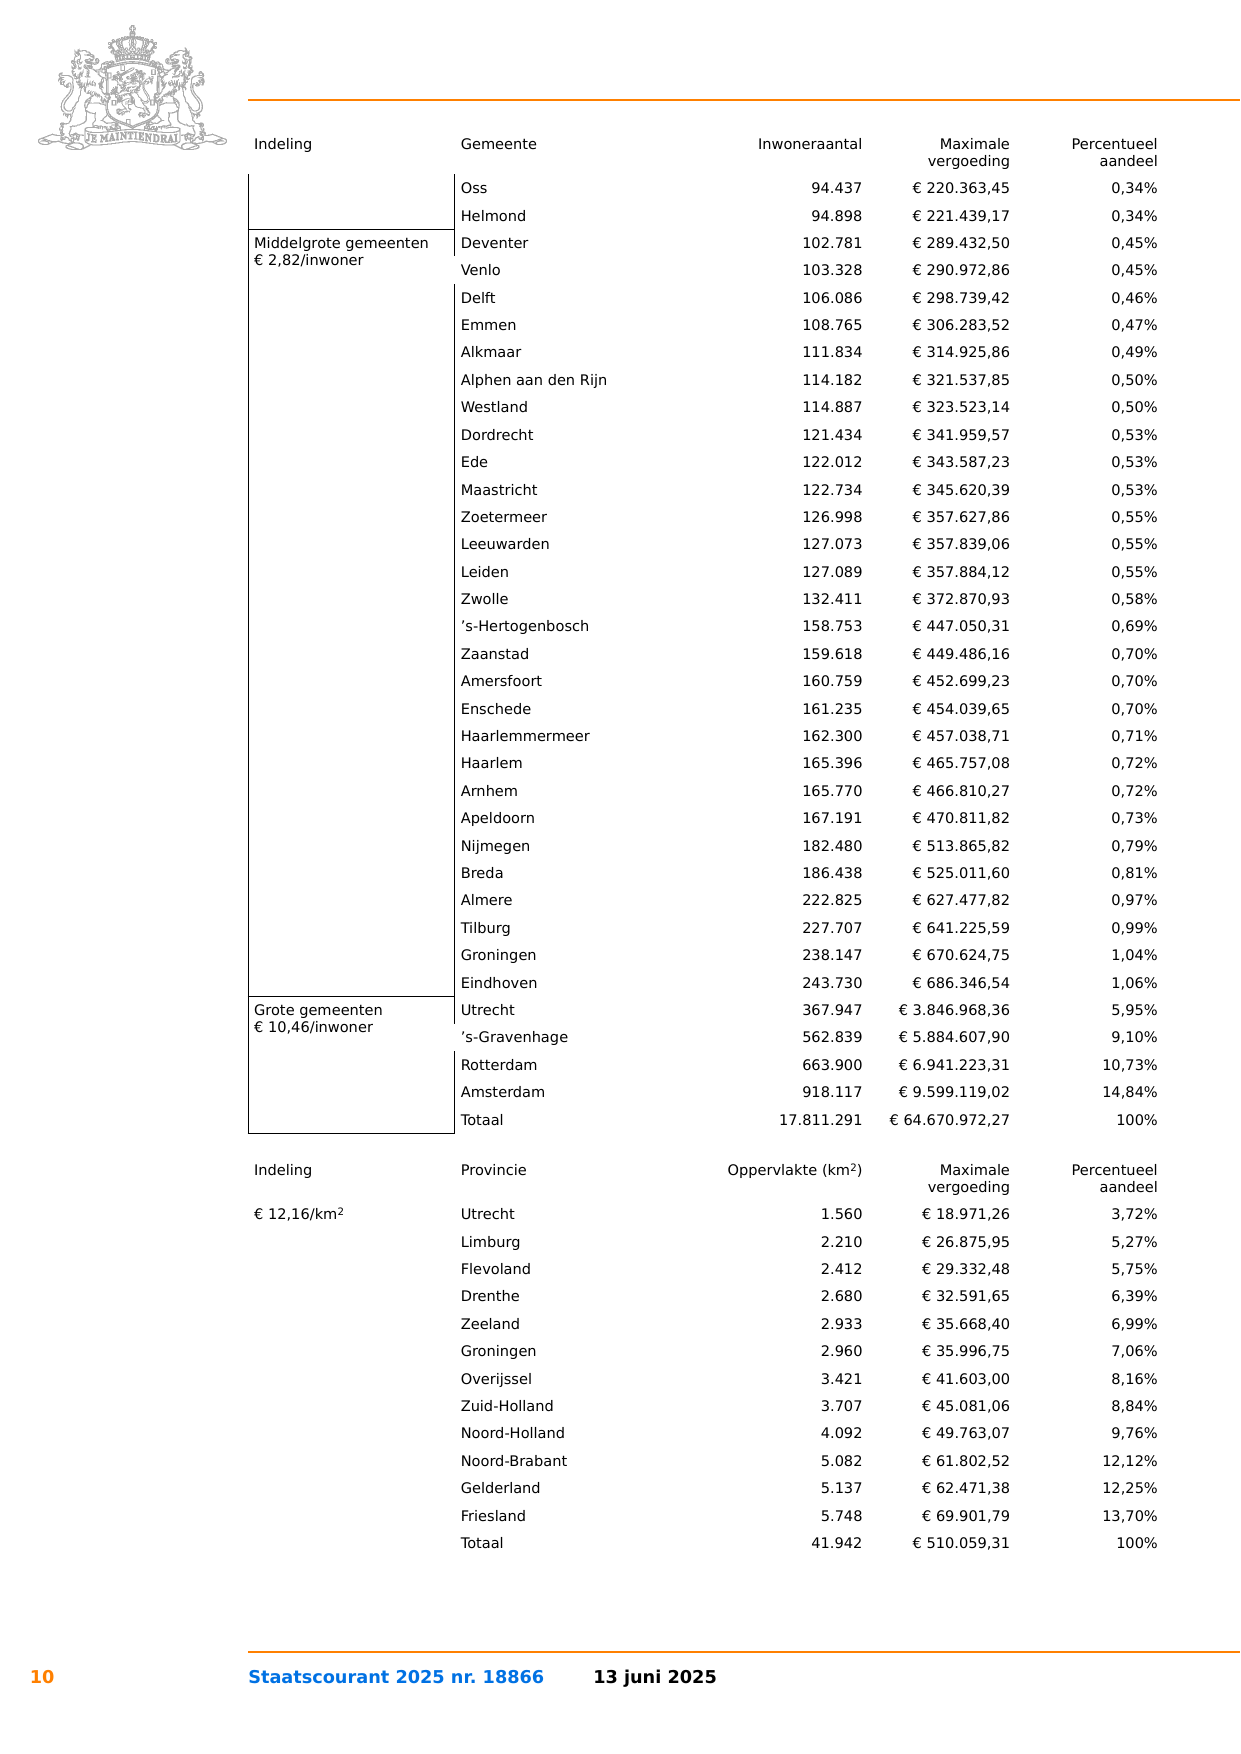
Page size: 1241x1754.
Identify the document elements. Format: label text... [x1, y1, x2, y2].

table_cell [249, 941, 454, 969]
table_cell [249, 284, 454, 311]
table_cell 126.998 [721, 504, 868, 530]
table_cell [249, 448, 454, 476]
table_cell Noord-Holland [455, 1421, 720, 1447]
table_cell [249, 804, 454, 832]
table_header Gemeente [455, 131, 720, 174]
table_cell 367.947 [721, 997, 868, 1023]
table_cell [249, 750, 454, 777]
table_cell [249, 202, 454, 229]
table_cell 0,70% [1016, 669, 1163, 695]
table_cell € 290.972,86 [869, 258, 1015, 284]
table_cell 2.210 [721, 1229, 868, 1255]
picture [38, 25, 227, 150]
table_cell 165.396 [721, 751, 868, 777]
table_cell Helmond [455, 203, 720, 229]
table_cell € 343.587,23 [869, 449, 1015, 476]
table_cell 8,84% [1016, 1393, 1163, 1419]
table_cell 127.089 [721, 559, 868, 585]
table_cell 127.073 [721, 531, 868, 558]
table_cell 222.825 [721, 888, 868, 914]
table_cell 162.300 [721, 723, 868, 749]
table_header Provincie [455, 1157, 720, 1200]
table_cell € 357.884,12 [869, 559, 1015, 585]
table_cell 159.618 [721, 641, 868, 667]
table_cell 0,70% [1016, 641, 1163, 667]
table_cell Friesland [455, 1503, 720, 1529]
table_cell 6,39% [1016, 1284, 1163, 1310]
table_cell 0,53% [1016, 449, 1163, 476]
table_cell 0,50% [1016, 395, 1163, 421]
table_header Indeling [249, 131, 454, 174]
table_cell € 314.925,86 [869, 340, 1015, 366]
table_cell 100% [1016, 1530, 1163, 1557]
table_cell 0,79% [1016, 833, 1163, 859]
table_cell 182.480 [721, 833, 868, 859]
table_header Maximale vergoeding [869, 1157, 1015, 1200]
table_cell [249, 503, 454, 530]
table_cell € 64.670.972,27 [869, 1107, 1015, 1133]
table_cell Grote gemeenten € 10,46/inwoner [249, 997, 454, 1051]
table_cell 0,53% [1016, 477, 1163, 503]
table_cell 0,55% [1016, 531, 1163, 558]
table_header Maximale vergoeding [869, 131, 1015, 174]
table_cell 0,69% [1016, 614, 1163, 640]
table_cell € 29.332,48 [869, 1256, 1015, 1283]
table_cell € 35.996,75 [869, 1339, 1015, 1365]
table_cell Amersfoort [455, 669, 720, 695]
table_cell Venlo [455, 258, 720, 284]
table_cell Alphen aan den Rijn [455, 367, 720, 393]
table_cell Noord-Brabant [455, 1448, 720, 1474]
table_cell Deventer [455, 230, 720, 256]
table_cell 14,84% [1016, 1079, 1163, 1106]
table_cell € 447.050,31 [869, 614, 1015, 640]
table_cell € 62.471,38 [869, 1475, 1015, 1502]
table_cell € 627.477,82 [869, 888, 1015, 914]
table_cell [249, 421, 454, 448]
table_header Indeling [249, 1157, 454, 1200]
table_cell [249, 394, 454, 421]
table_cell [249, 530, 454, 558]
table_cell Zwolle [455, 586, 720, 613]
table_cell € 3.846.968,36 [869, 997, 1015, 1023]
table_cell 161.235 [721, 696, 868, 722]
table_cell Amsterdam [455, 1079, 720, 1106]
table_cell 1.560 [721, 1201, 868, 1228]
table_cell Flevoland [455, 1256, 720, 1283]
table_cell 0,71% [1016, 723, 1163, 749]
table_cell € 457.038,71 [869, 723, 1015, 749]
table_cell [249, 887, 454, 914]
table_cell 0,97% [1016, 888, 1163, 914]
table_cell Nijmegen [455, 833, 720, 859]
table_cell 227.707 [721, 915, 868, 941]
table_cell ’s-Hertogenbosch [455, 614, 720, 640]
table_cell 0,46% [1016, 285, 1163, 311]
table_cell 0,49% [1016, 340, 1163, 366]
table_cell Emmen [455, 312, 720, 339]
table_cell 0,72% [1016, 751, 1163, 777]
table_cell 12,12% [1016, 1448, 1163, 1474]
table_cell 1,06% [1016, 970, 1163, 996]
table_cell 5,95% [1016, 997, 1163, 1023]
table_cell 5.748 [721, 1503, 868, 1529]
table_cell 160.759 [721, 669, 868, 695]
table_cell 2.933 [721, 1311, 868, 1337]
table_cell [249, 339, 454, 366]
table_cell € 357.839,06 [869, 531, 1015, 558]
table_cell [249, 668, 454, 695]
table_cell 0,53% [1016, 422, 1163, 448]
table_cell Ede [455, 449, 720, 476]
table_header Inwoneraantal [721, 131, 868, 174]
table_cell [249, 585, 454, 613]
table_cell Leeuwarden [455, 531, 720, 558]
table_cell € 323.523,14 [869, 395, 1015, 421]
table_cell Utrecht [455, 1201, 720, 1228]
table_cell Haarlem [455, 751, 720, 777]
table_cell 0,45% [1016, 230, 1163, 256]
table_cell 243.730 [721, 970, 868, 996]
table_cell 5.082 [721, 1448, 868, 1474]
table_cell [249, 722, 454, 749]
table_cell Limburg [455, 1229, 720, 1255]
table_cell Rotterdam [455, 1052, 720, 1078]
table_cell 5,75% [1016, 1256, 1163, 1283]
table_cell 0,47% [1016, 312, 1163, 339]
table_cell € 306.283,52 [869, 312, 1015, 339]
table_cell 0,99% [1016, 915, 1163, 941]
table_cell 2.412 [721, 1256, 868, 1283]
table_cell 100% [1016, 1107, 1163, 1133]
table_cell Almere [455, 888, 720, 914]
table_cell Zeeland [455, 1311, 720, 1337]
table_cell [249, 969, 454, 996]
table_cell 0,55% [1016, 559, 1163, 585]
table_cell Apeldoorn [455, 805, 720, 832]
table_cell € 220.363,45 [869, 175, 1015, 202]
table_cell [249, 832, 454, 859]
table_cell 3,72% [1016, 1201, 1163, 1228]
table_cell 17.811.291 [721, 1107, 868, 1133]
table_cell € 357.627,86 [869, 504, 1015, 530]
table_cell [249, 777, 454, 804]
table_cell Dordrecht [455, 422, 720, 448]
table_cell € 69.901,79 [869, 1503, 1015, 1529]
table_cell 6,99% [1016, 1311, 1163, 1337]
table_cell Leiden [455, 559, 720, 585]
table_cell [249, 1106, 454, 1133]
table_cell 1,04% [1016, 943, 1163, 969]
table_cell 3.421 [721, 1366, 868, 1392]
table_cell € 641.225,59 [869, 915, 1015, 941]
table_cell [249, 476, 454, 503]
table_cell Zaanstad [455, 641, 720, 667]
table_cell 9,76% [1016, 1421, 1163, 1447]
table_cell [249, 1530, 454, 1557]
table_cell Gelderland [455, 1475, 720, 1502]
table_cell [249, 613, 454, 640]
table_cell 165.770 [721, 778, 868, 804]
table_header Percentueel aandeel [1016, 131, 1163, 174]
table_cell 12,25% [1016, 1475, 1163, 1502]
table_cell 2.960 [721, 1339, 868, 1365]
table_cell Alkmaar [455, 340, 720, 366]
table_cell € 18.971,26 [869, 1201, 1015, 1228]
table_cell [249, 1051, 454, 1078]
table_cell 0,55% [1016, 504, 1163, 530]
table_cell € 221.439,17 [869, 203, 1015, 229]
table_cell € 525.011,60 [869, 860, 1015, 887]
table_cell 7,06% [1016, 1339, 1163, 1365]
table_cell 0,73% [1016, 805, 1163, 832]
table_cell Groningen [455, 1339, 720, 1365]
table_cell 122.012 [721, 449, 868, 476]
table_cell € 61.802,52 [869, 1448, 1015, 1474]
table_cell 41.942 [721, 1530, 868, 1557]
table_cell € 321.537,85 [869, 367, 1015, 393]
table_cell [249, 640, 454, 667]
table_cell € 513.865,82 [869, 833, 1015, 859]
table_cell 121.434 [721, 422, 868, 448]
table_cell € 26.875,95 [869, 1229, 1015, 1255]
table_cell € 372.870,93 [869, 586, 1015, 613]
table_cell Eindhoven [455, 970, 720, 996]
table_cell 0,34% [1016, 175, 1163, 202]
table_cell Totaal [455, 1107, 720, 1133]
table_header Oppervlakte (km2) [721, 1157, 868, 1200]
table_cell € 452.699,23 [869, 669, 1015, 695]
table_cell € 465.757,08 [869, 751, 1015, 777]
table_cell Drenthe [455, 1284, 720, 1310]
table_cell € 45.081,06 [869, 1393, 1015, 1419]
table_cell 2.680 [721, 1284, 868, 1310]
table_cell 114.182 [721, 367, 868, 393]
table_cell € 341.959,57 [869, 422, 1015, 448]
table_cell € 32.591,65 [869, 1284, 1015, 1310]
table_cell Utrecht [455, 997, 720, 1023]
table_cell 0,58% [1016, 586, 1163, 613]
table_cell € 686.346,54 [869, 970, 1015, 996]
table_cell 0,70% [1016, 696, 1163, 722]
table_cell Tilburg [455, 915, 720, 941]
table_header Percentueel aandeel [1016, 1157, 1163, 1200]
table_cell 0,81% [1016, 860, 1163, 887]
table_cell 186.438 [721, 860, 868, 887]
table_cell 5,27% [1016, 1229, 1163, 1255]
table_cell Zuid-Holland [455, 1393, 720, 1419]
table_cell 5.137 [721, 1475, 868, 1502]
table_cell € 298.739,42 [869, 285, 1015, 311]
table_cell [249, 914, 454, 941]
table_cell Breda [455, 860, 720, 887]
table_cell [249, 1078, 454, 1106]
table_cell Oss [455, 175, 720, 202]
table_cell 94.437 [721, 175, 868, 202]
table_cell € 466.810,27 [869, 778, 1015, 804]
table_cell [249, 175, 454, 202]
table_cell € 670.624,75 [869, 943, 1015, 969]
table_cell Overijssel [455, 1366, 720, 1392]
table_cell € 470.811,82 [869, 805, 1015, 832]
table_cell [249, 695, 454, 722]
table_cell 0,45% [1016, 258, 1163, 284]
table_cell Middelgrote gemeenten € 2,82/inwoner [249, 230, 454, 284]
table_cell € 454.039,65 [869, 696, 1015, 722]
table_cell [249, 859, 454, 887]
table_cell 238.147 [721, 943, 868, 969]
table_cell € 9.599.119,02 [869, 1079, 1015, 1106]
table_cell € 5.884.607,90 [869, 1025, 1015, 1051]
table_cell 10,73% [1016, 1052, 1163, 1078]
table_cell 111.834 [721, 340, 868, 366]
table_cell Delft [455, 285, 720, 311]
table_cell Arnhem [455, 778, 720, 804]
table_cell Westland [455, 395, 720, 421]
table_cell 167.191 [721, 805, 868, 832]
table_cell € 35.668,40 [869, 1311, 1015, 1337]
table_cell 94.898 [721, 203, 868, 229]
table_cell 158.753 [721, 614, 868, 640]
table_cell 3.707 [721, 1393, 868, 1419]
table_cell Maastricht [455, 477, 720, 503]
table_cell 0,50% [1016, 367, 1163, 393]
table_cell 102.781 [721, 230, 868, 256]
table_cell 106.086 [721, 285, 868, 311]
table_cell 122.734 [721, 477, 868, 503]
table_cell € 449.486,16 [869, 641, 1015, 667]
table_cell [249, 558, 454, 585]
table_cell [249, 366, 454, 393]
table_cell € 41.603,00 [869, 1366, 1015, 1392]
table_cell 8,16% [1016, 1366, 1163, 1392]
table_cell € 6.941.223,31 [869, 1052, 1015, 1078]
table_cell 13,70% [1016, 1503, 1163, 1529]
table_cell 562.839 [721, 1025, 868, 1051]
table_cell € 289.432,50 [869, 230, 1015, 256]
table_cell 0,72% [1016, 778, 1163, 804]
table_cell Haarlemmermeer [455, 723, 720, 749]
table_cell € 12,16/km2 [249, 1201, 454, 1529]
table_cell 0,34% [1016, 203, 1163, 229]
table_cell 9,10% [1016, 1025, 1163, 1051]
table_cell Groningen [455, 943, 720, 969]
table_cell 103.328 [721, 258, 868, 284]
table_cell € 345.620,39 [869, 477, 1015, 503]
table_cell 663.900 [721, 1052, 868, 1078]
table_cell Totaal [455, 1530, 720, 1557]
table_cell 132.411 [721, 586, 868, 613]
table_cell Zoetermeer [455, 504, 720, 530]
table_cell 108.765 [721, 312, 868, 339]
table_cell 918.117 [721, 1079, 868, 1106]
table_cell 4.092 [721, 1421, 868, 1447]
table_cell € 49.763,07 [869, 1421, 1015, 1447]
table_cell € 510.059,31 [869, 1530, 1015, 1557]
table_cell ’s-Gravenhage [455, 1025, 720, 1051]
table_cell [249, 311, 454, 339]
table_cell 114.887 [721, 395, 868, 421]
table_cell Enschede [455, 696, 720, 722]
